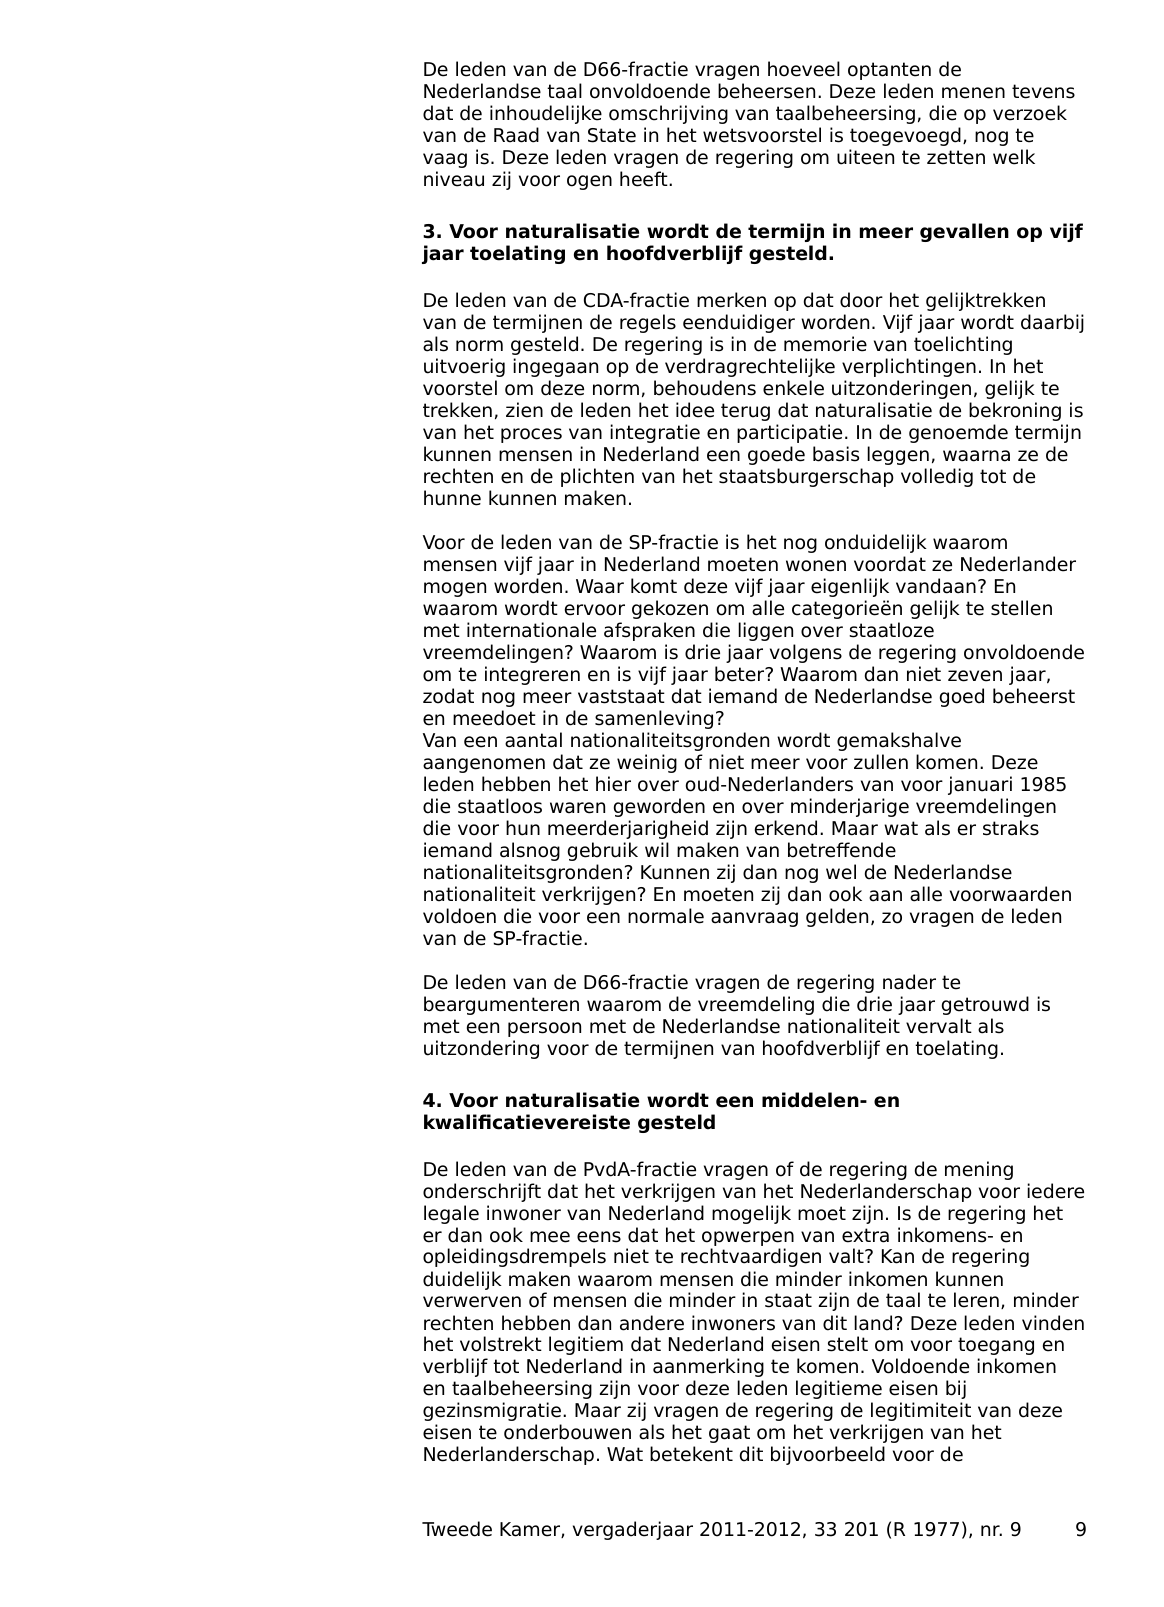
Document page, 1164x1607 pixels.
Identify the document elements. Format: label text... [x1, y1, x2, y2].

text De leden van de PvdA-fractie vragen of de regering de mening onderschrijft dat het verkrijgen van het Nederlanderschap voor iedere legale inwoner van Nederland mogelijk moet zijn. Is de regering het er dan ook mee eens dat het opwerpen van extra inkomens- en opleidingsdrempels niet te rechtvaardigen valt? Kan de regering duidelijk maken waarom mensen die minder inkomen kunnen verwerven of mensen die minder in staat zijn de taal te leren, minder rechten hebben dan andere inwoners van dit land? Deze leden vinden het volstrekt legitiem dat Nederland eisen stelt om voor toegang en verblijf tot Nederland in aanmerking te komen. Voldoende inkomen en taalbeheersing zijn voor deze leden legitieme eisen bij gezinsmigratie. Maar zij vragen de regering de legitimiteit van deze eisen te onderbouwen als het gaat om het verkrijgen van het Nederlanderschap. Wat betekent dit bijvoorbeeld voor de [422, 1158, 1087, 1466]
text De leden van de CDA-fractie merken op dat door het gelijktrekken van de termijnen de regels eenduidiger worden. Vijf jaar wordt daarbij als norm gesteld. De regering is in de memorie van toelichting uitvoerig ingegaan op de verdragrechtelijke verplichtingen. In het voorstel om deze norm, behoudens enkele uitzonderingen, gelijk te trekken, zien de leden het idee terug dat naturalisatie de bekroning is van het proces van integratie en participatie. In de genoemde termijn kunnen mensen in Nederland een goede basis leggen, waarna ze de rechten en de plichten van het staatsburgerschap volledig tot de hunne kunnen maken. [422, 290, 1087, 510]
text Voor de leden van de SP-fractie is het nog onduidelijk waarom mensen vijf jaar in Nederland moeten wonen voordat ze Nederlander mogen worden. Waar komt deze vijf jaar eigenlijk vandaan? En waarom wordt ervoor gekozen om alle categorieën gelijk te stellen met internationale afspraken die liggen over staatloze vreemdelingen? Waarom is drie jaar volgens de regering onvoldoende om te integreren en is vijf jaar beter? Waarom dan niet zeven jaar, zodat nog meer vaststaat dat iemand de Nederlandse goed beheerst en meedoet in de samenleving? [422, 532, 1087, 730]
subtitle 4. Voor naturalisatie wordt een middelen- en kwalificatievereiste gesteld [422, 1089, 1087, 1133]
text De leden van de D66-fractie vragen de regering nader te beargumenteren waarom de vreemdeling die drie jaar getrouwd is met een persoon met de Nederlandse nationaliteit vervalt als uitzondering voor de termijnen van hoofdverblijf en toelating. [422, 972, 1087, 1059]
text Van een aantal nationaliteitsgronden wordt gemakshalve aangenomen dat ze weinig of niet meer voor zullen komen. Deze leden hebben het hier over oud-Nederlanders van voor januari 1985 die staatloos waren geworden en over minderjarige vreemdelingen die voor hun meerderjarigheid zijn erkend. Maar wat als er straks iemand alsnog gebruik wil maken van betreffende nationaliteitsgronden? Kunnen zij dan nog wel de Nederlandse nationaliteit verkrijgen? En moeten zij dan ook aan alle voorwaarden voldoen die voor een normale aanvraag gelden, zo vragen de leden van de SP-fractie. [422, 730, 1087, 949]
text De leden van de D66-fractie vragen hoeveel optanten de Nederlandse taal onvoldoende beheersen. Deze leden menen tevens dat de inhoudelijke omschrijving van taalbeheersing, die op verzoek van de Raad van State in het wetsvoorstel is toegevoegd, nog te vaag is. Deze leden vragen de regering om uiteen te zetten welk niveau zij voor ogen heeft. [422, 59, 1087, 191]
subtitle 3. Voor naturalisatie wordt de termijn in meer gevallen op vijf jaar toelating en hoofdverblijf gesteld. [422, 221, 1087, 265]
